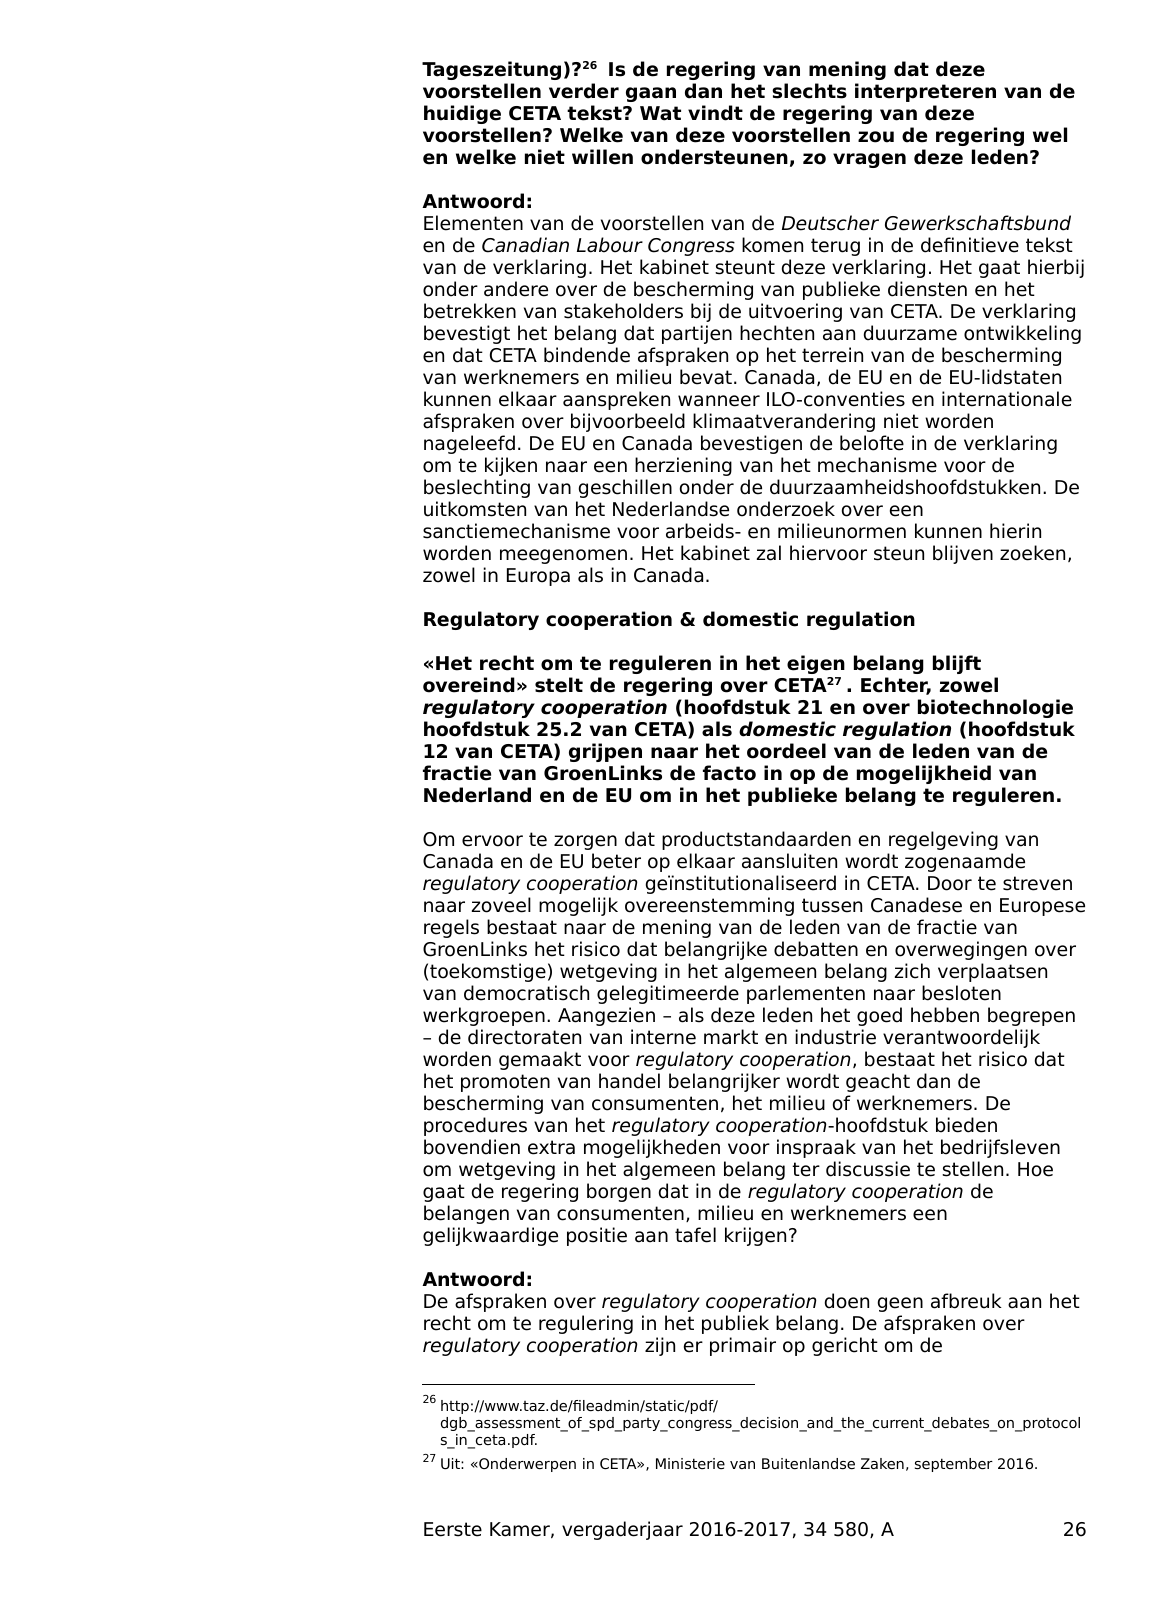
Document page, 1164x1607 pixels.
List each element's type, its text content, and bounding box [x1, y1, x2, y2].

text Antwoord: [422, 191, 1087, 213]
text Antwoord: [422, 1269, 1087, 1291]
text Elementen van de voorstellen van de Deutscher Gewerkschaftsbund en de Canadian Labour Congress komen terug in de definitieve tekst van de verklaring. Het kabinet steunt deze verklaring. Het gaat hierbij onder andere over de bescherming van publieke diensten en het betrekken van stakeholders bij de uitvoering van CETA. De verklaring bevestigt het belang dat partijen hechten aan duurzame ontwikkeling en dat CETA bindende afspraken op het terrein van de bescherming van werknemers en milieu bevat. Canada, de EU en de EU-lidstaten kunnen elkaar aanspreken wanneer ILO-conventies en internationale afspraken over bijvoorbeeld klimaatverandering niet worden nageleefd. De EU en Canada bevestigen de belofte in de verklaring om te kijken naar een herziening van het mechanisme voor de beslechting van geschillen onder de duurzaamheidshoofdstukken. De uitkomsten van het Nederlandse onderzoek over een sanctiemechanisme voor arbeids- en milieunormen kunnen hierin worden meegenomen. Het kabinet zal hiervoor steun blijven zoeken, zowel in Europa als in Canada. [422, 213, 1087, 587]
text «Het recht om te reguleren in het eigen belang blijft overeind» stelt de regering over CETA. Echter, zowel regulatory cooperation (hoofdstuk 21 en over biotechnologie hoofdstuk 25.2 van CETA) als domestic regulation (hoofdstuk 12 van CETA) grijpen naar het oordeel van de leden van de fractie van GroenLinks de facto in op de mogelijkheid van Nederland en de EU om in het publieke belang te reguleren. [422, 653, 1087, 807]
text De afspraken over regulatory cooperation doen geen afbreuk aan het recht om te regulering in het publiek belang. De afspraken over regulatory cooperation zijn er primair op gericht om de [422, 1291, 1087, 1357]
subtitle Regulatory cooperation & domestic regulation [422, 609, 1087, 631]
text http://www.taz.de/fileadmin/static/pdf/dgb_assessment_of_spd_party_congress_decision_and_the_current_debates_on_protocols_in_ceta.pdf. [422, 1393, 1087, 1449]
text Tageszeitung)? Is de regering van mening dat deze voorstellen verder gaan dan het slechts interpreteren van de huidige CETA tekst? Wat vindt de regering van deze voorstellen? Welke van deze voorstellen zou de regering wel en welke niet willen ondersteunen, zo vragen deze leden? [422, 59, 1087, 169]
text Om ervoor te zorgen dat productstandaarden en regelgeving van Canada en de EU beter op elkaar aansluiten wordt zogenaamde regulatory cooperation geïnstitutionaliseerd in CETA. Door te streven naar zoveel mogelijk overeenstemming tussen Canadese en Europese regels bestaat naar de mening van de leden van de fractie van GroenLinks het risico dat belangrijke debatten en overwegingen over (toekomstige) wetgeving in het algemeen belang zich verplaatsen van democratisch gelegitimeerde parlementen naar besloten werkgroepen. Aangezien – als deze leden het goed hebben begrepen – de directoraten van interne markt en industrie verantwoordelijk worden gemaakt voor regulatory cooperation, bestaat het risico dat het promoten van handel belangrijker wordt geacht dan de bescherming van consumenten, het milieu of werknemers. De procedures van het regulatory cooperation-hoofdstuk bieden bovendien extra mogelijkheden voor inspraak van het bedrijfsleven om wetgeving in het algemeen belang ter discussie te stellen. Hoe gaat de regering borgen dat in de regulatory cooperation de belangen van consumenten, milieu en werknemers een gelijkwaardige positie aan tafel krijgen? [422, 829, 1087, 1247]
text Uit: «Onderwerpen in CETA», Ministerie van Buitenlandse Zaken, september 2016. [422, 1452, 1087, 1474]
